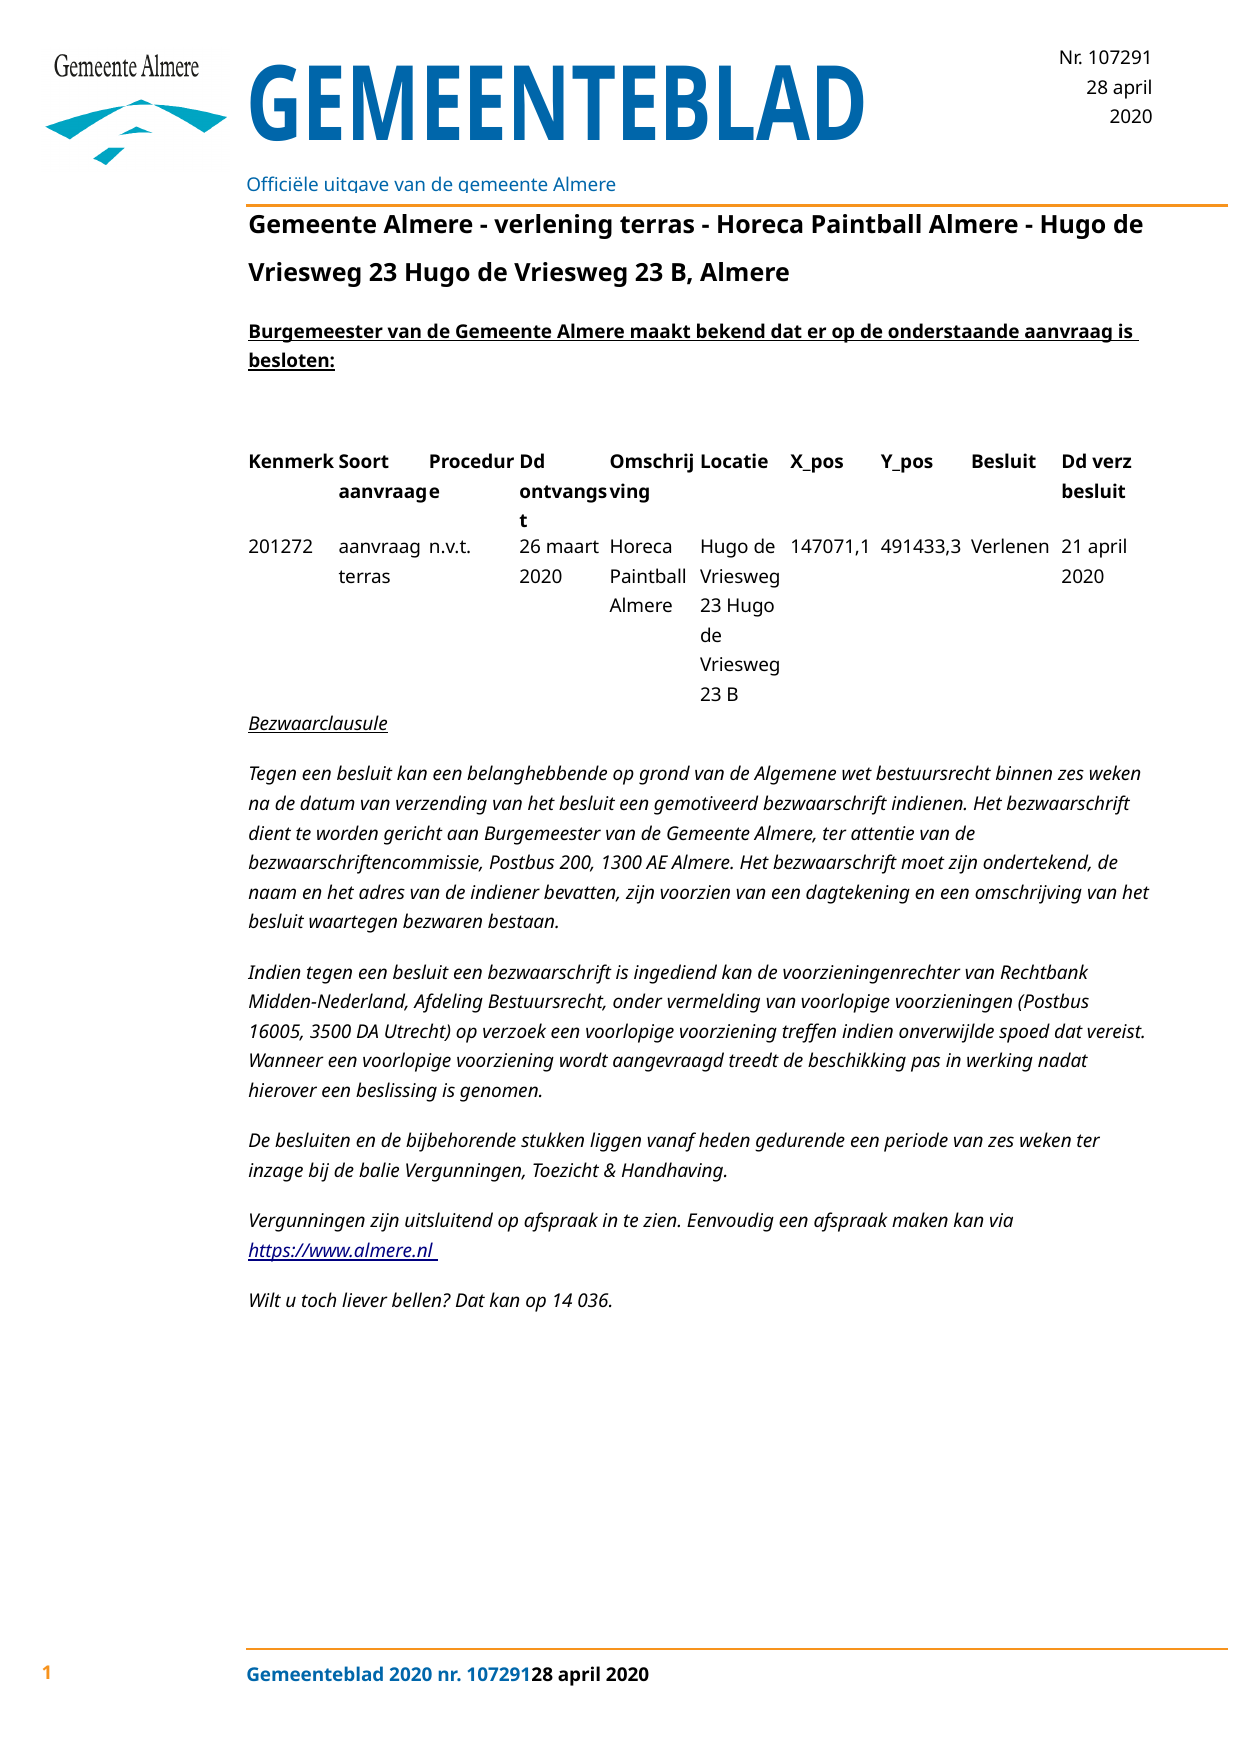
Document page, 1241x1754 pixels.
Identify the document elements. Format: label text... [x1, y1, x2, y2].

text Gemeente Almere - verlening terras - Horeca Paintball Almere - Hugo de Vriesweg 23 Hugo de Vriesweg 23 B, Almere [248, 207, 1152, 288]
table_cell aanvraag terras [338, 533, 429, 707]
table_cell Hugo de Vriesweg 23 Hugo de Vriesweg 23 B [700, 533, 790, 707]
table_cell 26 maart 2020 [519, 533, 609, 707]
table_header Soort aanvraag [338, 449, 429, 533]
table_header Dd verz besluit [1061, 449, 1152, 533]
table_cell 21 april 2020 [1061, 533, 1152, 707]
text Indien tegen een besluit een bezwaarschrift is ingediend kan de voorzieningenrechter van Rechtbank Midden-Nederland, Afdeling Bestuursrecht, onder vermelding van voorlopige voorzieningen (Postbus 16005, 3500 DA Utrecht) op verzoek een voorlopige voorziening treffen indien onverwijlde spoed dat vereist. Wanneer een voorlopige voorziening wordt aangevraagd treedt de beschikking pas in werking nadat hierover een beslissing is genomen. [248, 959, 1152, 1103]
table_header Besluit [971, 449, 1061, 533]
table_cell 147071,1 [790, 533, 881, 707]
table_cell Horeca Paintball Almere [609, 533, 700, 707]
table_header Omschrijving [609, 449, 700, 533]
table_header Locatie [700, 449, 790, 533]
text Vergunningen zijn uitsluitend op afspraak in te zien. Eenvoudig een afspraak maken kan via https://www.almere.nl [248, 1208, 1152, 1263]
text Bezwaarclausule [248, 710, 1152, 736]
table_header Y_pos [881, 449, 971, 533]
text Tegen een besluit kan een belanghebbende op grond van de Algemene wet bestuursrecht binnen zes weken na de datum van verzending van het besluit een gemotiveerd bezwaarschrift indienen. Het bezwaarschrift dient te worden gericht aan Burgemeester van de Gemeente Almere, ter attentie van de bezwaarschriftencommissie, Postbus 200, 1300 AE Almere. Het bezwaarschrift moet zijn ondertekend, de naam en het adres van de indiener bevatten, zijn voorzien van een dagtekening en een omschrijving van het besluit waartegen bezwaren bestaan. [248, 761, 1152, 934]
table_cell 491433,3 [881, 533, 971, 707]
table_header Dd ontvangst [519, 449, 609, 533]
table_header Kenmerk [248, 449, 338, 533]
table_header X_pos [790, 449, 881, 533]
table_cell 201272 [248, 533, 338, 707]
text Wilt u toch liever bellen? Dat kan op 14 036. [248, 1288, 1152, 1313]
table_cell n.v.t. [429, 533, 519, 707]
table_cell Verlenen [971, 533, 1061, 707]
picture [41, 47, 231, 172]
text De besluiten en de bijbehorende stukken liggen vanaf heden gedurende een periode van zes weken ter inzage bij de balie Vergunningen, Toezicht & Handhaving. [248, 1128, 1152, 1183]
table_header Procedure [429, 449, 519, 533]
text Burgemeester van de Gemeente Almere maakt bekend dat er op de onderstaande aanvraag is besloten: [248, 318, 1152, 373]
